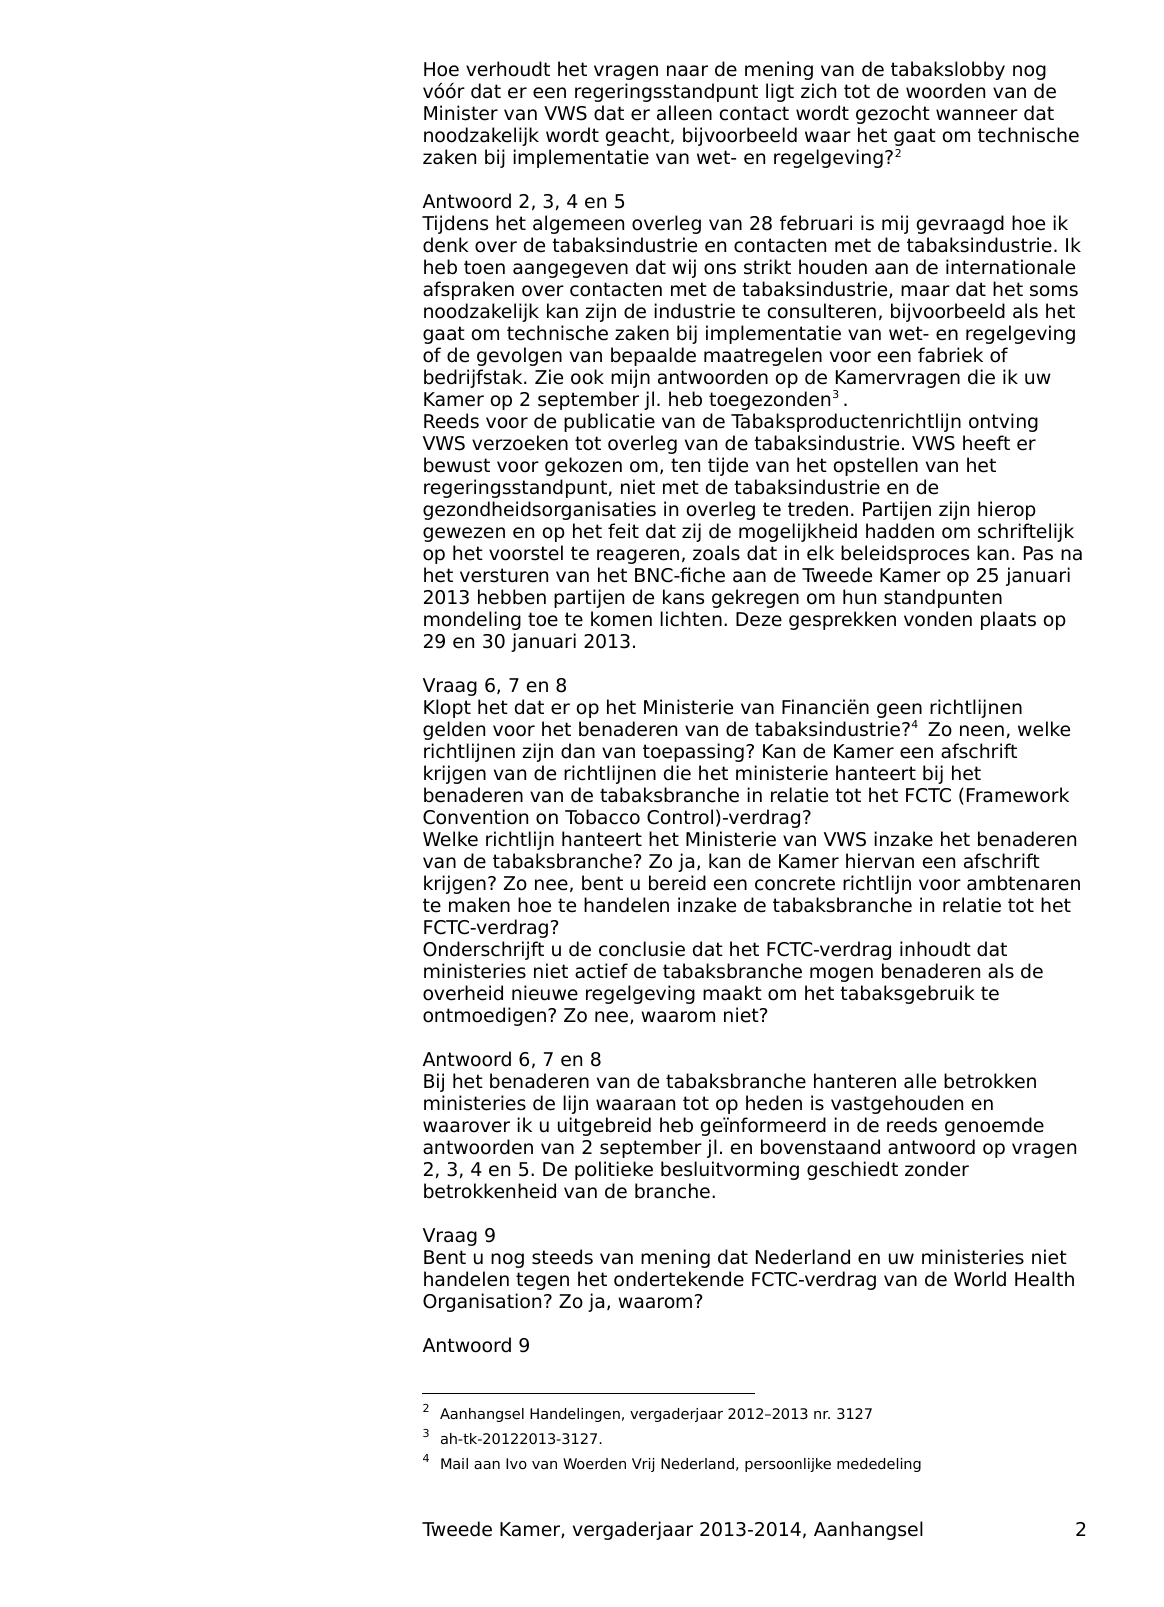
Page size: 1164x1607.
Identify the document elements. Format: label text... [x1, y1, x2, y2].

text Mail aan Ivo van Woerden Vrij Nederland, persoonlijke mededeling [422, 1452, 1087, 1474]
text Bent u nog steeds van mening dat Nederland en uw ministeries niet handelen tegen het ondertekende FCTC-verdrag van de World Health Organisation? Zo ja, waarom? [422, 1247, 1087, 1313]
text Onderschrijft u de conclusie dat het FCTC-verdrag inhoudt dat ministeries niet actief de tabaksbranche mogen benaderen als de overheid nieuwe regelgeving maakt om het tabaksgebruik te ontmoedigen? Zo nee, waarom niet? [422, 939, 1087, 1027]
text Tijdens het algemeen overleg van 28 februari is mij gevraagd hoe ik denk over de tabaksindustrie en contacten met de tabaksindustrie. Ik heb toen aangegeven dat wij ons strikt houden aan de internationale afspraken over contacten met de tabaksindustrie, maar dat het soms noodzakelijk kan zijn de industrie te consulteren, bijvoorbeeld als het gaat om technische zaken bij implementatie van wet- en regelgeving of de gevolgen van bepaalde maatregelen voor een fabriek of bedrijfstak. Zie ook mijn antwoorden op de Kamervragen die ik uw Kamer op 2 september jl. heb toegezonden. [422, 213, 1087, 411]
text Klopt het dat er op het Ministerie van Financiën geen richtlijnen gelden voor het benaderen van de tabaksindustrie? Zo neen, welke richtlijnen zijn dan van toepassing? Kan de Kamer een afschrift krijgen van de richtlijnen die het ministerie hanteert bij het benaderen van de tabaksbranche in relatie tot het FCTC (Framework Convention on Tobacco Control)-verdrag? [422, 697, 1087, 829]
text Hoe verhoudt het vragen naar de mening van de tabakslobby nog vóór dat er een regeringsstandpunt ligt zich tot de woorden van de Minister van VWS dat er alleen contact wordt gezocht wanneer dat noodzakelijk wordt geacht, bijvoorbeeld waar het gaat om technische zaken bij implementatie van wet- en regelgeving? [422, 59, 1087, 169]
text Reeds voor de publicatie van de Tabaksproductenrichtlijn ontving VWS verzoeken tot overleg van de tabaksindustrie. VWS heeft er bewust voor gekozen om, ten tijde van het opstellen van het regeringsstandpunt, niet met de tabaksindustrie en de gezondheidsorganisaties in overleg te treden. Partijen zijn hierop gewezen en op het feit dat zij de mogelijkheid hadden om schriftelijk op het voorstel te reageren, zoals dat in elk beleidsproces kan. Pas na het versturen van het BNC-fiche aan de Tweede Kamer op 25 januari 2013 hebben partijen de kans gekregen om hun standpunten mondeling toe te komen lichten. Deze gesprekken vonden plaats op 29 en 30 januari 2013. [422, 411, 1087, 653]
text Antwoord 2, 3, 4 en 5 [422, 191, 1087, 213]
text ah-tk-20122013-3127. [422, 1427, 1087, 1449]
text Aanhangsel Handelingen, vergaderjaar 2012–2013 nr. 3127 [422, 1402, 1087, 1424]
text Welke richtlijn hanteert het Ministerie van VWS inzake het benaderen van de tabaksbranche? Zo ja, kan de Kamer hiervan een afschrift krijgen? Zo nee, bent u bereid een concrete richtlijn voor ambtenaren te maken hoe te handelen inzake de tabaksbranche in relatie tot het FCTC-verdrag? [422, 829, 1087, 939]
text Antwoord 9 [422, 1335, 1087, 1357]
text Vraag 6, 7 en 8 [422, 675, 1087, 697]
text Vraag 9 [422, 1225, 1087, 1247]
text Bij het benaderen van de tabaksbranche hanteren alle betrokken ministeries de lijn waaraan tot op heden is vastgehouden en waarover ik u uitgebreid heb geïnformeerd in de reeds genoemde antwoorden van 2 september jl. en bovenstaand antwoord op vragen 2, 3, 4 en 5. De politieke besluitvorming geschiedt zonder betrokkenheid van de branche. [422, 1071, 1087, 1203]
text Antwoord 6, 7 en 8 [422, 1049, 1087, 1071]
